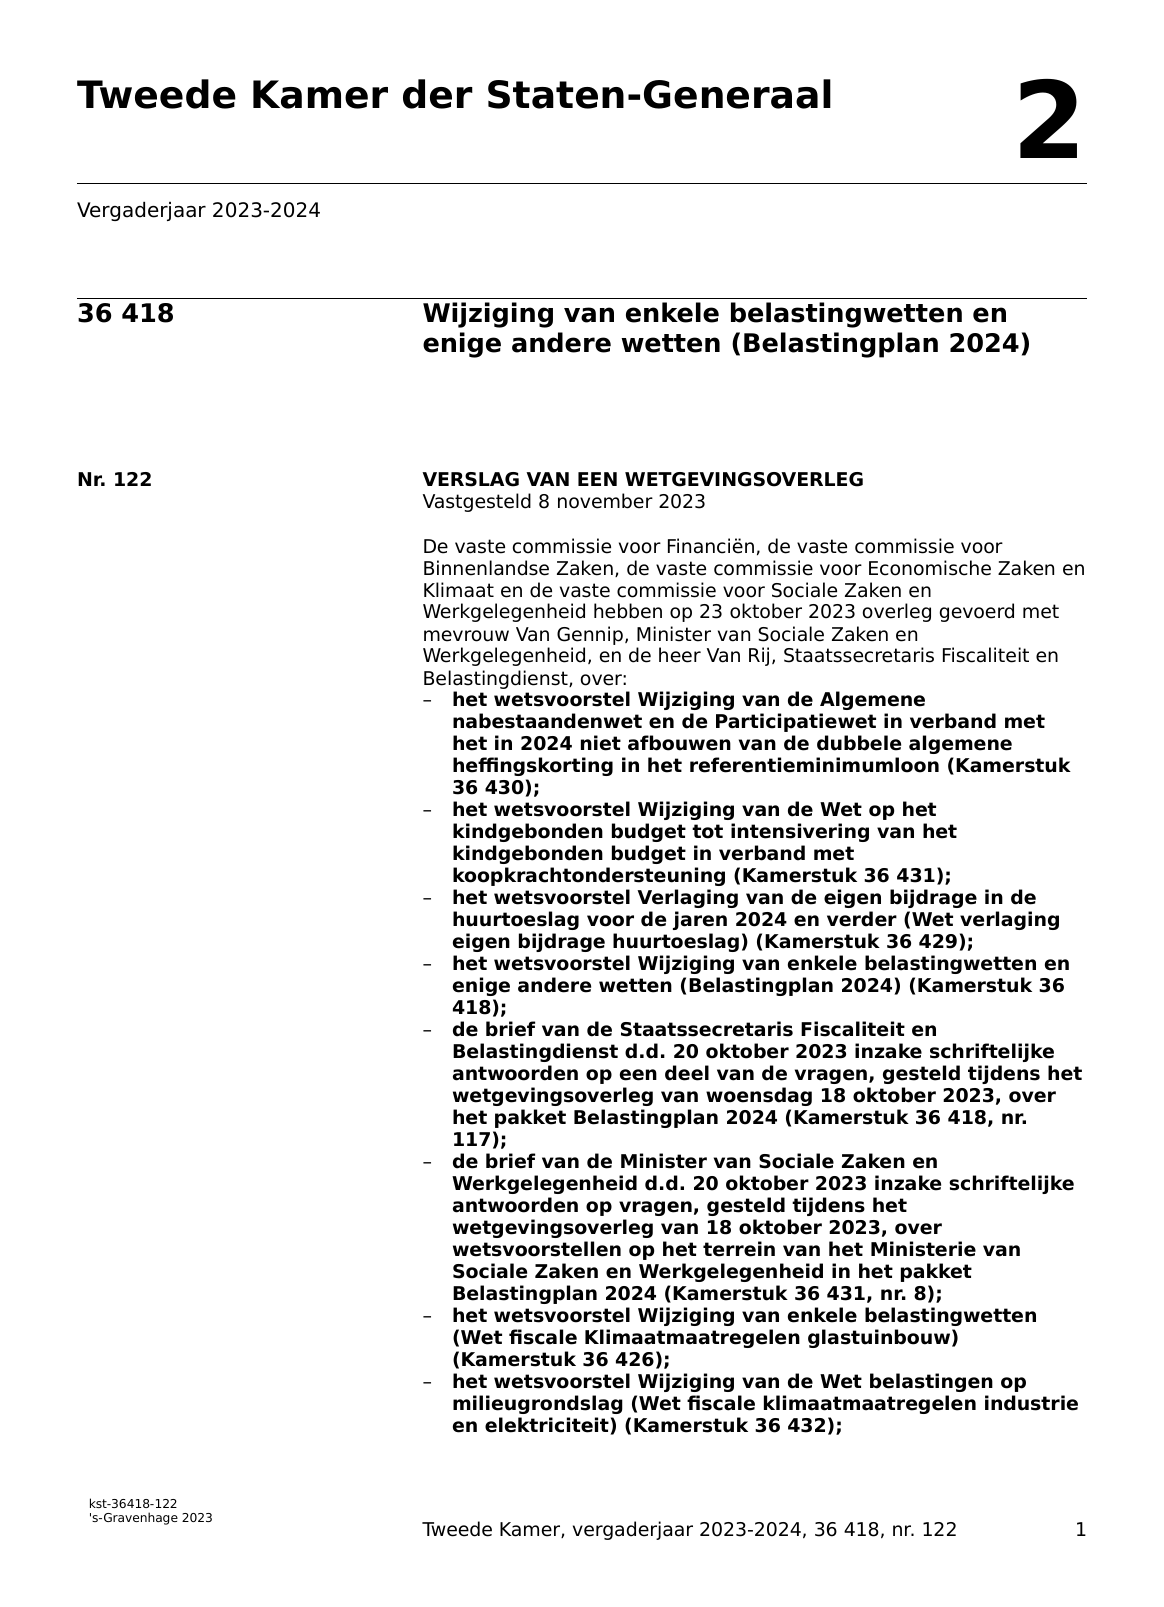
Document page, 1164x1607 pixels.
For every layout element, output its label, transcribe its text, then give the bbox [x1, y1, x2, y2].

text – de brief van de Minister van Sociale Zaken en Werkgelegenheid d.d. 20 oktober 2023 inzake schriftelijke antwoorden op vragen, gesteld tijdens het wetgevingsoverleg van 18 oktober 2023, over wetsvoorstellen op het terrein van het Ministerie van Sociale Zaken en Werkgelegenheid in het pakket Belastingplan 2024 (Kamerstuk 36 431, nr. 8); [422, 1151, 1087, 1305]
text – het wetsvoorstel Wijziging van de Algemene nabestaandenwet en de Participatiewet in verband met het in 2024 niet afbouwen van de dubbele algemene heffingskorting in het referentieminimumloon (Kamerstuk 36 430); [422, 689, 1087, 799]
subtitle 36 418 Wijziging van enkele belastingwetten en enige andere wetten (Belastingplan 2024) [77, 299, 1087, 358]
text – het wetsvoorstel Wijziging van enkele belastingwetten en enige andere wetten (Belastingplan 2024) (Kamerstuk 36 418); [422, 953, 1087, 1019]
text – het wetsvoorstel Wijziging van de Wet op het kindgebonden budget tot intensivering van het kindgebonden budget in verband met koopkrachtondersteuning (Kamerstuk 36 431); [422, 799, 1087, 887]
text kst-36418-122 [88, 1497, 323, 1511]
table_header 2 [886, 59, 1087, 183]
table_header Tweede Kamer der Staten-Generaal [77, 59, 886, 183]
text – het wetsvoorstel Verlaging van de eigen bijdrage in de huurtoeslag voor de jaren 2024 en verder (Wet verlaging eigen bijdrage huurtoeslag) (Kamerstuk 36 429); [422, 887, 1087, 953]
text De vaste commissie voor Financiën, de vaste commissie voor Binnenlandse Zaken, de vaste commissie voor Economische Zaken en Klimaat en de vaste commissie voor Sociale Zaken en Werkgelegenheid hebben op 23 oktober 2023 overleg gevoerd met mevrouw Van Gennip, Minister van Sociale Zaken en Werkgelegenheid, en de heer Van Rij, Staatssecretaris Fiscaliteit en Belastingdienst, over: [422, 536, 1087, 689]
text – het wetsvoorstel Wijziging van enkele belastingwetten (Wet fiscale Klimaatmaatregelen glastuinbouw) (Kamerstuk 36 426); [422, 1305, 1087, 1371]
text – het wetsvoorstel Wijziging van de Wet belastingen op milieugrondslag (Wet fiscale klimaatmaatregelen industrie en elektriciteit) (Kamerstuk 36 432); [422, 1371, 1087, 1437]
text Vastgesteld 8 november 2023 [422, 491, 1087, 513]
table_cell Vergaderjaar 2023-2024 [77, 184, 1087, 298]
text 's-Gravenhage 2023 [88, 1511, 323, 1525]
subtitle Nr. 122 VERSLAG VAN EEN WETGEVINGSOVERLEG [77, 469, 1087, 491]
text – de brief van de Staatssecretaris Fiscaliteit en Belastingdienst d.d. 20 oktober 2023 inzake schriftelijke antwoorden op een deel van de vragen, gesteld tijdens het wetgevingsoverleg van woensdag 18 oktober 2023, over het pakket Belastingplan 2024 (Kamerstuk 36 418, nr. 117); [422, 1019, 1087, 1151]
